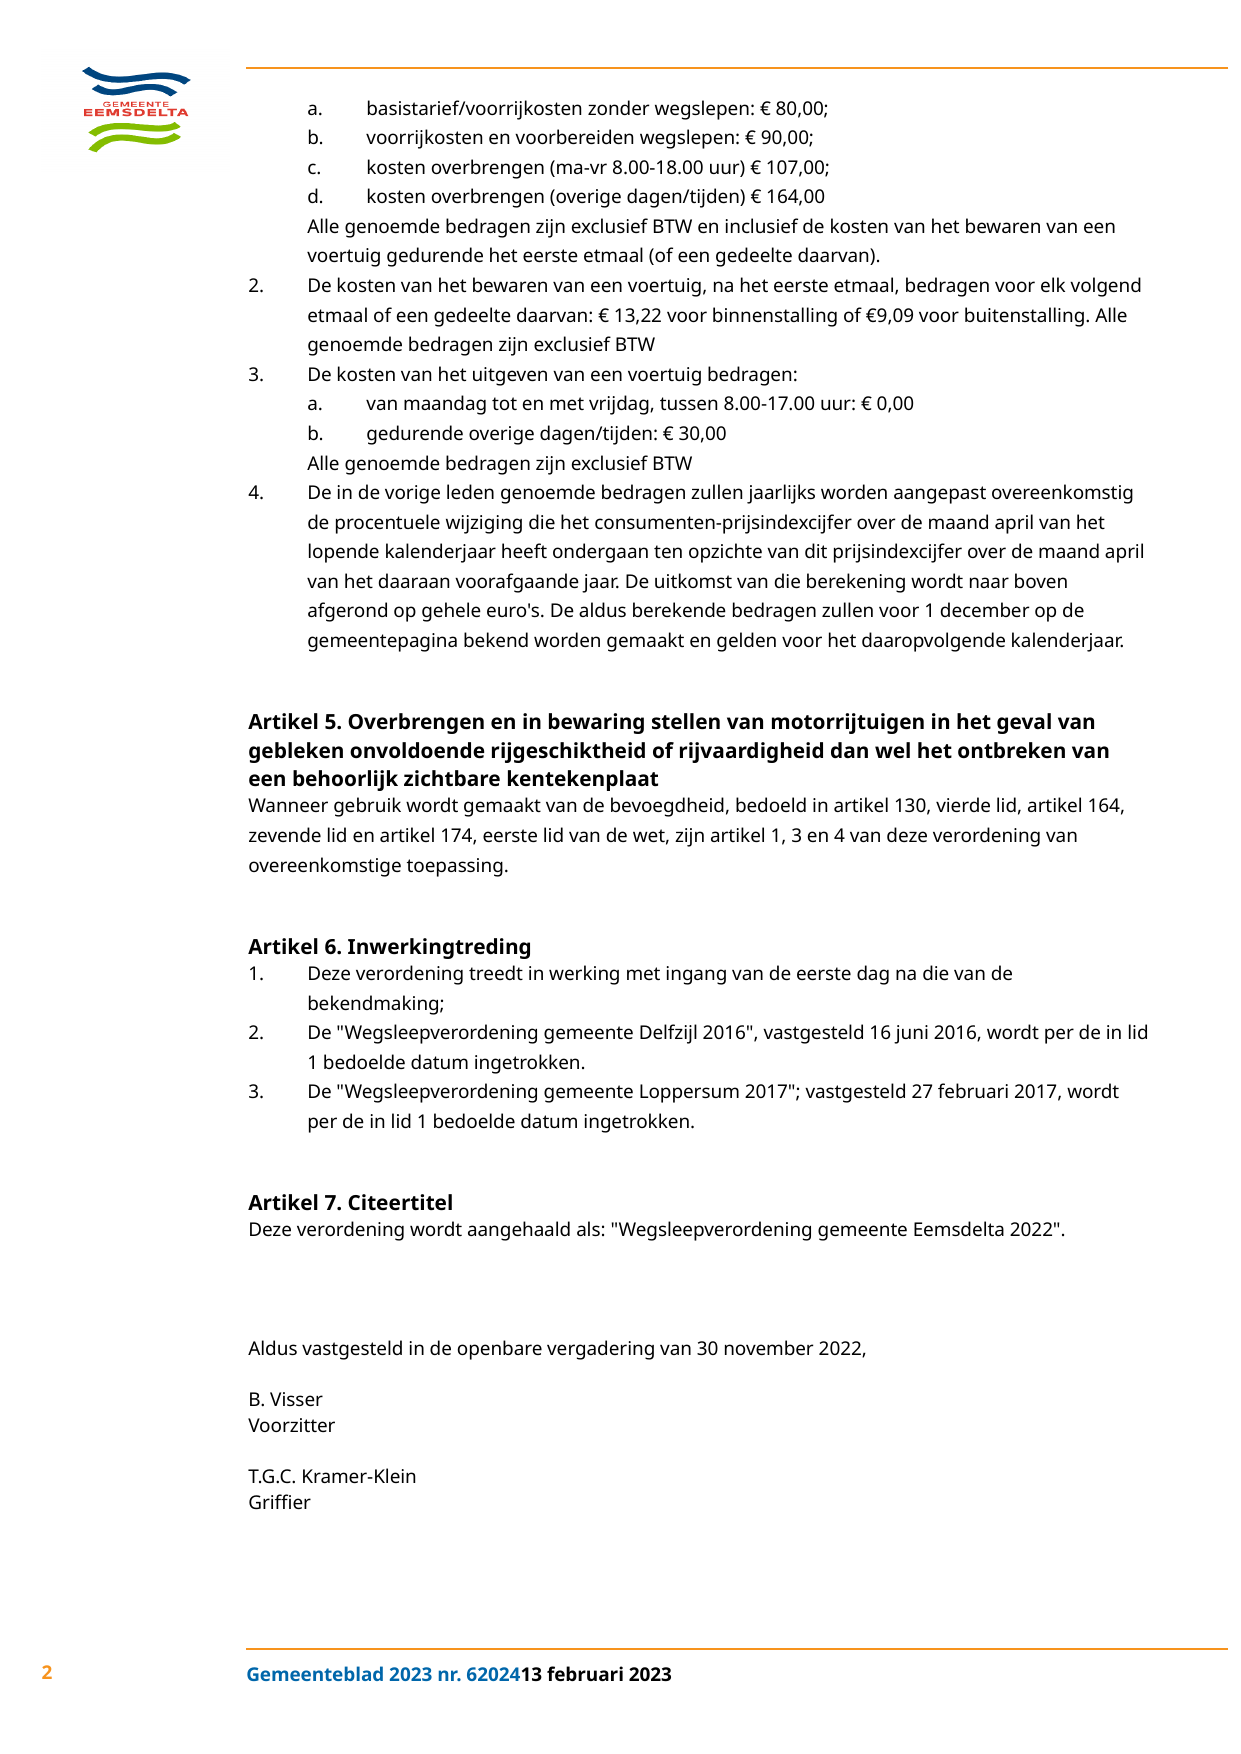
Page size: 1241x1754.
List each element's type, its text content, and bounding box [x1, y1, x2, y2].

list De kosten van het uitgeven van een voertuig bedragen: [248, 361, 1152, 387]
list gedurende overige dagen/tijden: € 30,00 [307, 420, 1152, 446]
text Voorzitter [248, 1412, 1152, 1438]
text Aldus vastgesteld in de openbare vergadering van 30 november 2022, [248, 1335, 1152, 1361]
text Artikel 7. Citeertitel [248, 1188, 1152, 1217]
picture [41, 47, 231, 172]
text B. Visser [248, 1386, 1152, 1412]
text T.G.C. Kramer-Klein [248, 1463, 1152, 1489]
list Alle genoemde bedragen zijn exclusief BTW [248, 450, 1152, 476]
list van maandag tot en met vrijdag, tussen 8.00-17.00 uur: € 0,00 [307, 391, 1152, 416]
list De kosten van het bewaren van een voertuig, na het eerste etmaal, bedragen voor elk volgend etmaal of een gedeelte daarvan: € 13,22 voor binnenstalling of €9,09 voor buitenstalling. Alle genoemde bedragen zijn exclusief BTW [248, 272, 1152, 357]
text Griffier [248, 1489, 1152, 1515]
text Wanneer gebruik wordt gemaakt van de bevoegdheid, bedoeld in artikel 130, vierde lid, artikel 164, zevende lid en artikel 174, eerste lid van de wet, zijn artikel 1, 3 en 4 van deze verordening van overeenkomstige toepassing. [248, 793, 1152, 877]
text Artikel 5. Overbrengen en in bewaring stellen van motorrijtuigen in het geval van gebleken onvoldoende rijgeschiktheid of rijvaardigheid dan wel het ontbreken van een behoorlijk zichtbare kentekenplaat [248, 707, 1152, 793]
list voorrijkosten en voorbereiden wegslepen: € 90,00; [307, 124, 1152, 150]
list De in de vorige leden genoemde bedragen zullen jaarlijks worden aangepast overeenkomstig de procentuele wijziging die het consumenten-prijsindexcijfer over de maand april van het lopende kalenderjaar heeft ondergaan ten opzichte van dit prijsindexcijfer over de maand april van het daaraan voorafgaande jaar. De uitkomst van die berekening wordt naar boven afgerond op gehele euro's. De aldus berekende bedragen zullen voor 1 december op de gemeentepagina bekend worden gemaakt en gelden voor het daaropvolgende kalenderjaar. [248, 479, 1152, 653]
list basistarief/voorrijkosten zonder wegslepen: € 80,00; [307, 95, 1152, 121]
list De "Wegsleepverordening gemeente Delfzijl 2016", vastgesteld 16 juni 2016, wordt per de in lid 1 bedoelde datum ingetrokken. [248, 1019, 1152, 1075]
list De "Wegsleepverordening gemeente Loppersum 2017"; vastgesteld 27 februari 2017, wordt per de in lid 1 bedoelde datum ingetrokken. [248, 1078, 1152, 1134]
list kosten overbrengen (overige dagen/tijden) € 164,00 [307, 183, 1152, 209]
text Deze verordening wordt aangehaald als: "Wegsleepverordening gemeente Eemsdelta 2022". [248, 1217, 1152, 1242]
text Artikel 6. Inwerkingtreding [248, 932, 1152, 960]
list Deze verordening treedt in werking met ingang van de eerste dag na die van de bekendmaking; [248, 960, 1152, 1016]
list kosten overbrengen (ma-vr 8.00-18.00 uur) € 107,00; [307, 154, 1152, 180]
list Alle genoemde bedragen zijn exclusief BTW en inclusief de kosten van het bewaren van een voertuig gedurende het eerste etmaal (of een gedeelte daarvan). [248, 213, 1152, 268]
